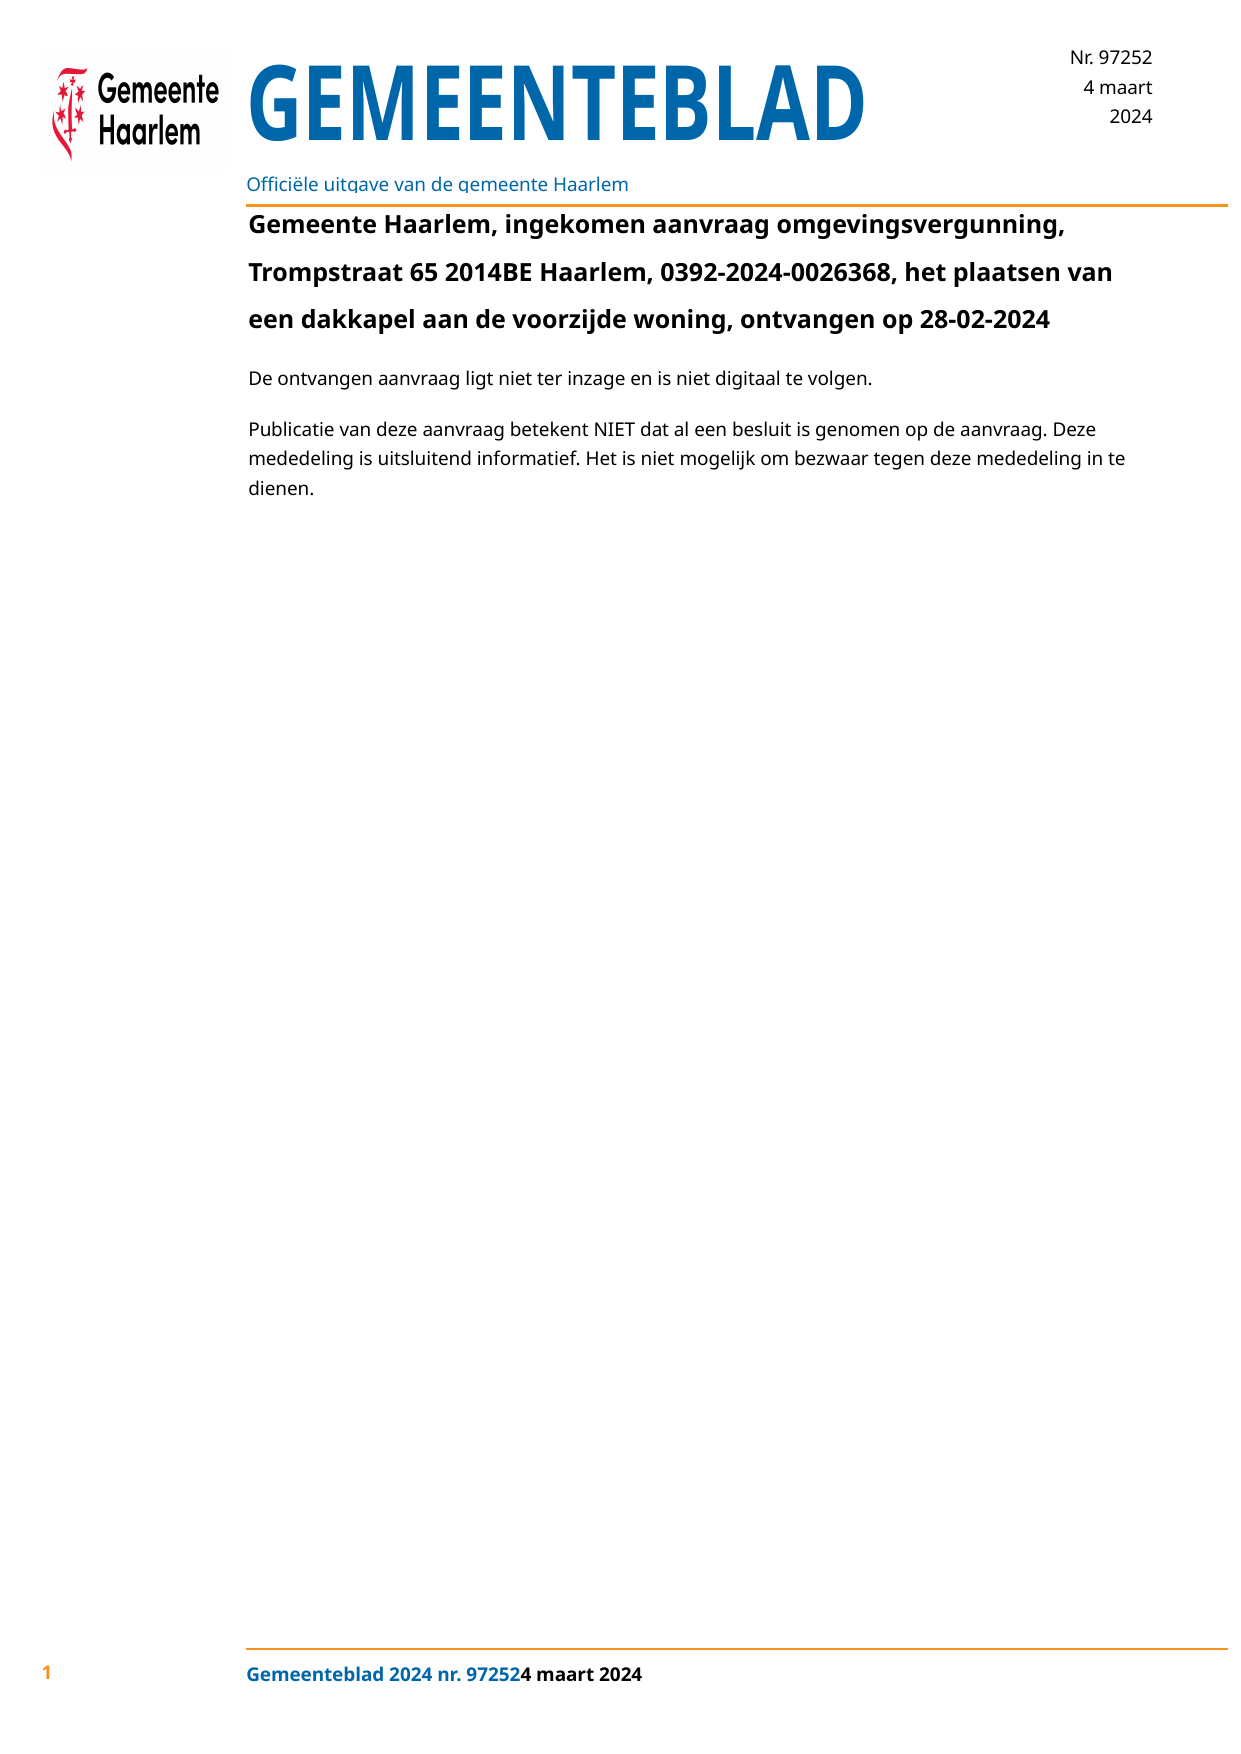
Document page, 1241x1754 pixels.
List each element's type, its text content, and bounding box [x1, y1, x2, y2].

text De ontvangen aanvraag ligt niet ter inzage en is niet digitaal te volgen. [248, 366, 1152, 391]
picture [41, 47, 231, 172]
text Publicatie van deze aanvraag betekent NIET dat al een besluit is genomen op de aanvraag. Deze mededeling is uitsluitend informatief. Het is niet mogelijk om bezwaar tegen deze mededeling in te dienen. [248, 416, 1152, 501]
text Gemeente Haarlem, ingekomen aanvraag omgevingsvergunning, Trompstraat 65 2014BE Haarlem, 0392-2024-0026368, het plaatsen van een dakkapel aan de voorzijde woning, ontvangen op 28-02-2024 [248, 207, 1152, 336]
